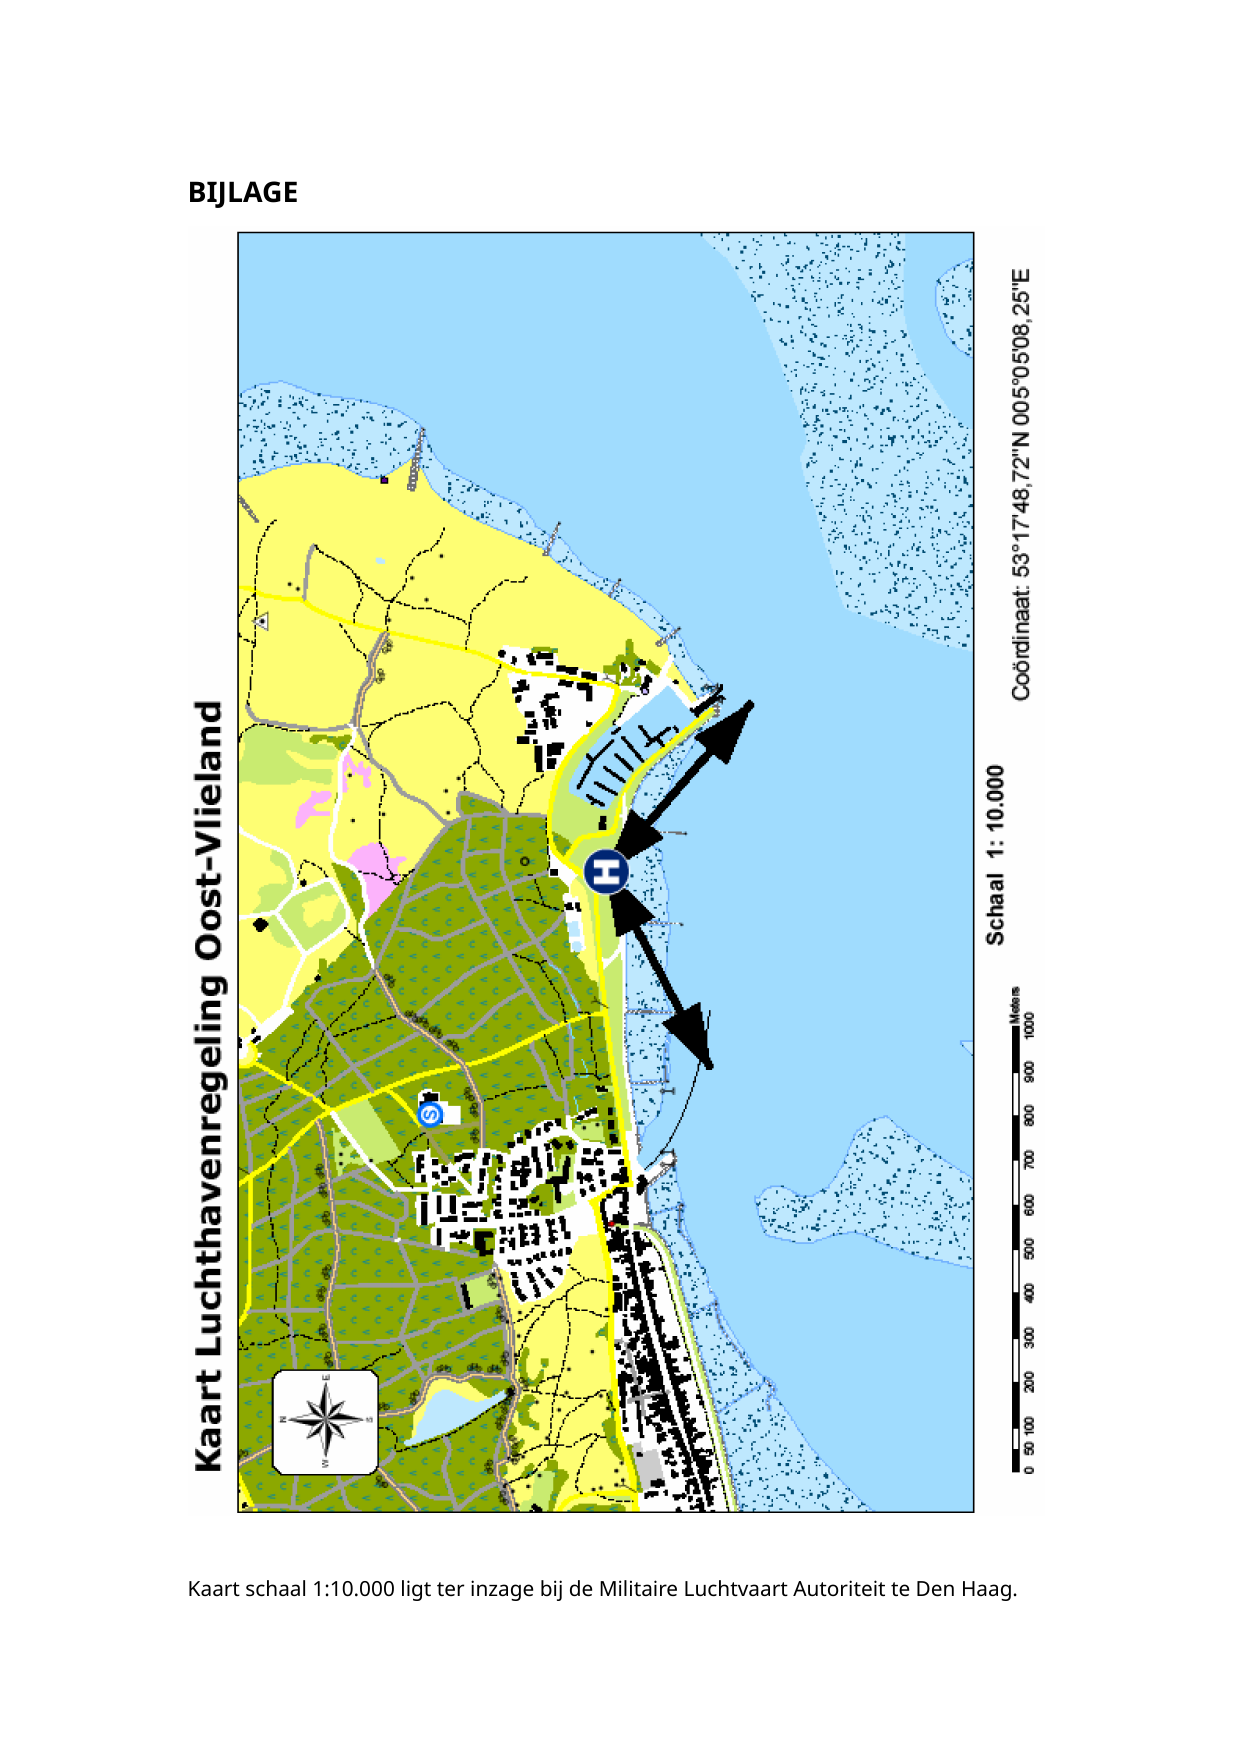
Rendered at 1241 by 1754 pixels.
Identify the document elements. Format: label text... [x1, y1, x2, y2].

picture [187, 226, 1046, 1516]
text Kaart schaal 1:10.000 ligt ter inzage bij de Militaire Luchtvaart Autoriteit te Den Haag. [187, 1574, 1053, 1602]
subtitle BIJLAGE [187, 172, 1053, 211]
